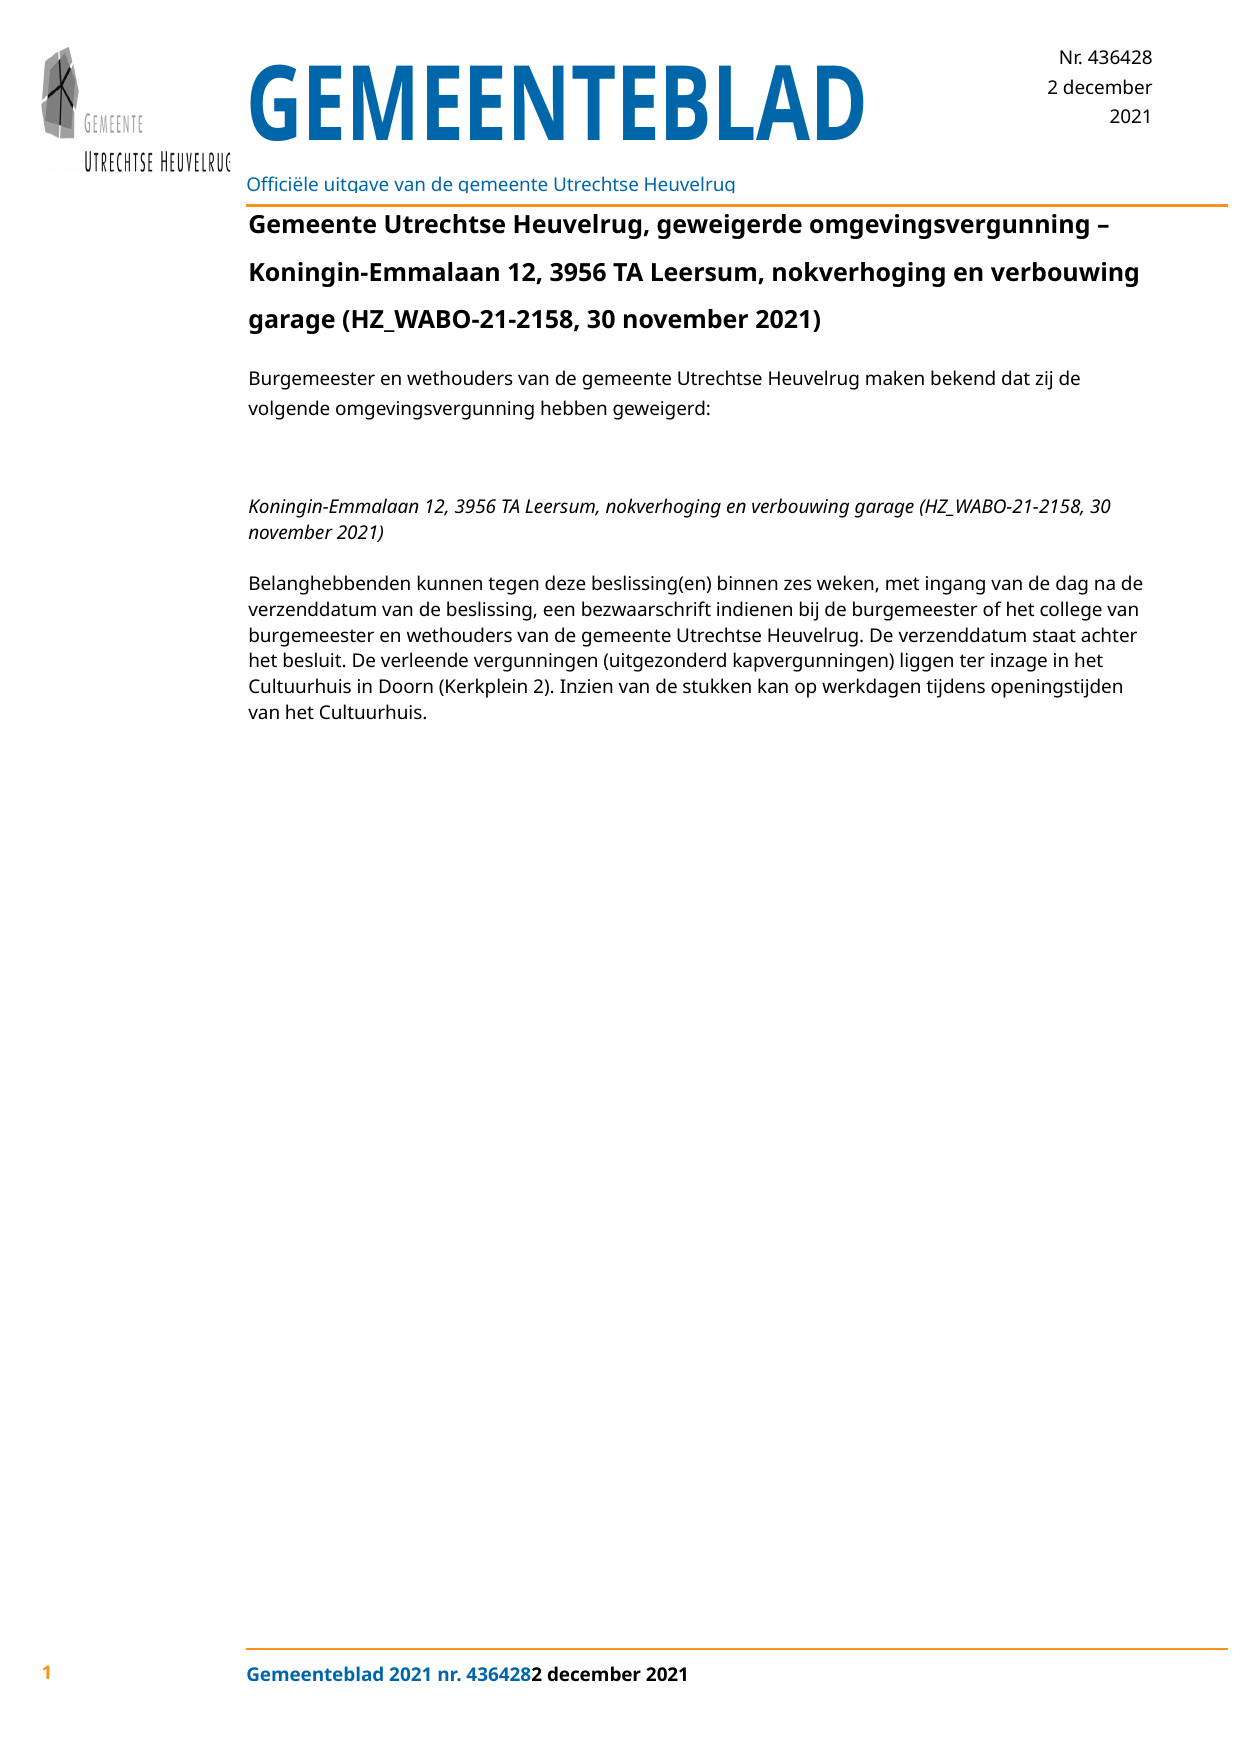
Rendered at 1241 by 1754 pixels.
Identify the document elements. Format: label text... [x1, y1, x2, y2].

text Belanghebbenden kunnen tegen deze beslissing(en) binnen zes weken, met ingang van de dag na de verzenddatum van de beslissing, een bezwaarschrift indienen bij de burgemeester of het college van burgemeester en wethouders van de gemeente Utrechtse Heuvelrug. De verzenddatum staat achter het besluit. De verleende vergunningen (uitgezonderd kapvergunningen) liggen ter inzage in het Cultuurhuis in Doorn (Kerkplein 2). Inzien van de stukken kan op werkdagen tijdens openingstijden van het Cultuurhuis. [248, 571, 1152, 725]
picture [41, 47, 231, 172]
text Gemeente Utrechtse Heuvelrug, geweigerde omgevingsvergunning – Koningin-Emmalaan 12, 3956 TA Leersum, nokverhoging en verbouwing garage (HZ_WABO-21-2158, 30 november 2021) [248, 207, 1152, 336]
text Koningin-Emmalaan 12, 3956 TA Leersum, nokverhoging en verbouwing garage (HZ_WABO-21-2158, 30 november 2021) [248, 493, 1152, 545]
text Burgemeester en wethouders van de gemeente Utrechtse Heuvelrug maken bekend dat zij de volgende omgevingsvergunning hebben geweigerd: [248, 366, 1152, 421]
